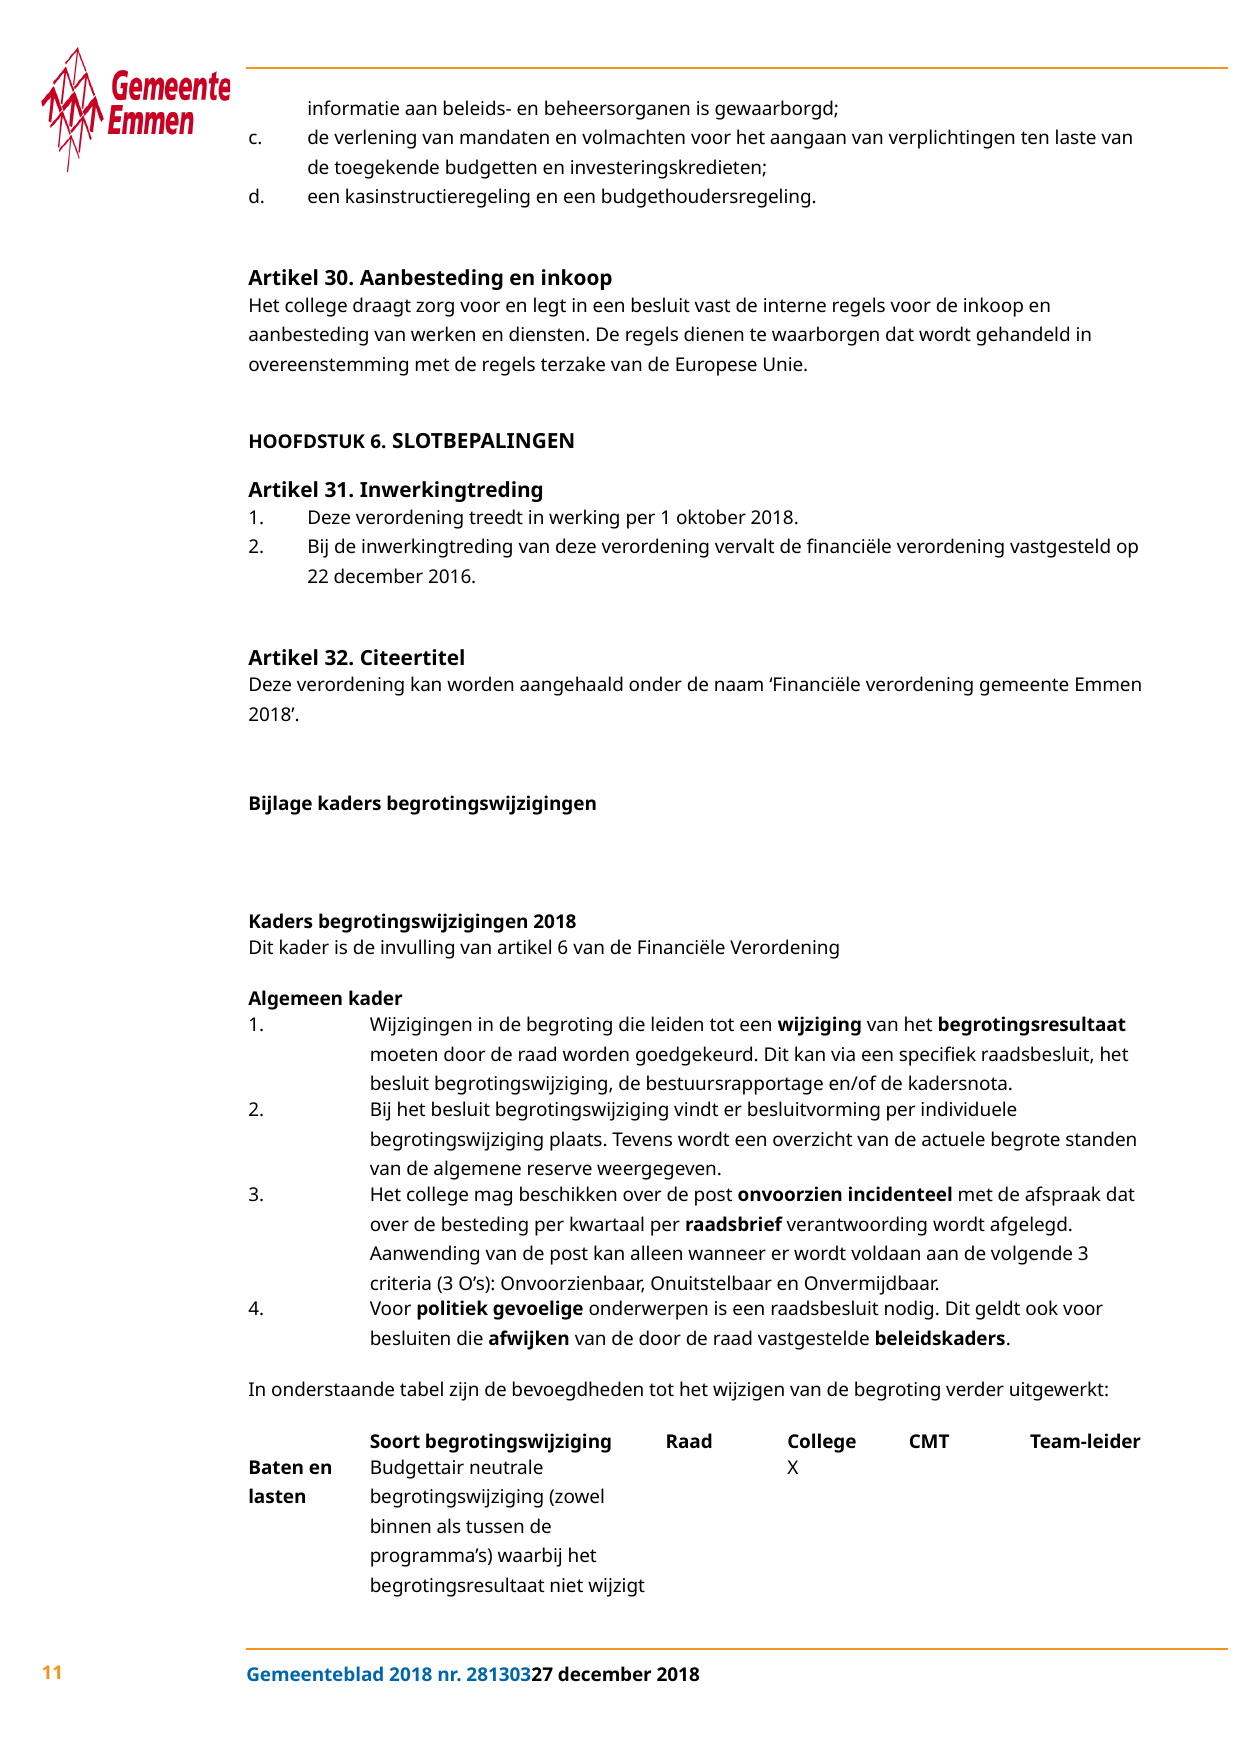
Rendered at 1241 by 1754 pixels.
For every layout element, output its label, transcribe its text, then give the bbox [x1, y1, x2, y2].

table_cell 3. [248, 1181, 369, 1296]
table_cell [248, 1403, 369, 1428]
table_cell CMT [909, 1428, 1030, 1454]
table_cell 4. [248, 1296, 369, 1351]
table_cell Baten en lasten [248, 1454, 369, 1598]
table_cell 2. [248, 1096, 369, 1181]
table_cell Dit kader is de invulling van artikel 6 van de Financiële Verordening [248, 934, 1152, 960]
text HOOFDSTUK 6. SLOTBEPALINGEN [248, 426, 1152, 455]
table_cell [1030, 1403, 1152, 1428]
table_cell X [787, 1454, 908, 1598]
text Deze verordening kan worden aangehaald onder de naam ‘Financiële verordening gemeente Emmen 2018’. [248, 672, 1152, 727]
table_cell Raad [665, 1428, 787, 1454]
list Bij de inwerkingtreding van deze verordening vervalt de financiële verordening vastgesteld op 22 december 2016. [248, 534, 1152, 589]
text Bijlage kaders begrotingswijzigingen [248, 790, 1152, 816]
list Deze verordening treedt in werking per 1 oktober 2018. [248, 504, 1152, 530]
table_cell [787, 1403, 908, 1428]
table_cell 1. [248, 1011, 369, 1096]
table_cell [370, 1403, 665, 1428]
table_cell [909, 1351, 1030, 1377]
table_cell Soort begrotingswijziging [370, 1428, 665, 1454]
text Artikel 32. Citeertitel [248, 643, 1152, 672]
table_cell [1030, 1351, 1152, 1377]
table_cell Voor politiek gevoelige onderwerpen is een raadsbesluit nodig. Dit geldt ook voor besluiten die afwijken van de door de raad vastgestelde beleidskaders. [370, 1296, 1152, 1351]
table_cell [787, 1351, 908, 1377]
table_cell [248, 1351, 369, 1377]
list een kasinstructieregeling en een budgethoudersregeling. [248, 183, 1152, 209]
table_cell College [787, 1428, 908, 1454]
table_cell [248, 960, 369, 986]
picture [41, 47, 231, 172]
text Artikel 30. Aanbesteding en inkoop [248, 263, 1152, 292]
table_cell Budgettair neutrale begrotingswijziging (zowel binnen als tussen de programma’s) waarbij het begrotingsresultaat niet wijzigt [370, 1454, 665, 1598]
text Het college draagt zorg voor en legt in een besluit vast de interne regels voor de inkoop en aanbesteding van werken en diensten. De regels dienen te waarborgen dat wordt gehandeld in overeenstemming met de regels terzake van de Europese Unie. [248, 292, 1152, 377]
table_cell [665, 1351, 787, 1377]
table_cell Bij het besluit begrotingswijziging vindt er besluitvorming per individuele begrotingswijziging plaats. Tevens wordt een overzicht van de actuele begrote standen van de algemene reserve weergegeven. [370, 1096, 1152, 1181]
table_cell [665, 1454, 787, 1598]
table_cell [370, 1351, 665, 1377]
text Artikel 31. Inwerkingtreding [248, 476, 1152, 504]
list de verlening van mandaten en volmachten voor het aangaan van verplichtingen ten laste van de toegekende budgetten en investeringskredieten; [248, 124, 1152, 180]
table_cell [787, 960, 908, 986]
table_cell [1030, 960, 1152, 986]
table_header Kaders begrotingswijzigingen 2018 [248, 909, 1152, 934]
table_cell Het college mag beschikken over de post onvoorzien incidenteel met de afspraak dat over de besteding per kwartaal per raadsbrief verantwoording wordt afgelegd. Aanwending van de post kan alleen wanneer er wordt voldaan aan de volgende 3 criteria (3 O’s): Onvoorzienbaar, Onuitstelbaar en Onvermijdbaar. [370, 1181, 1152, 1296]
table_cell In onderstaande tabel zijn de bevoegdheden tot het wijzigen van de begroting verder uitgewerkt: [248, 1377, 1152, 1402]
table_cell [1030, 1454, 1152, 1598]
table_cell Wijzigingen in de begroting die leiden tot een wijziging van het begrotingsresultaat moeten door de raad worden goedgekeurd. Dit kan via een specifiek raadsbesluit, het besluit begrotingswijziging, de bestuursrapportage en/of de kadersnota. [370, 1011, 1152, 1096]
table_cell Algemeen kader [248, 986, 1152, 1011]
table_cell Team-leider [1030, 1428, 1152, 1454]
table_cell [665, 960, 787, 986]
table_cell [665, 1403, 787, 1428]
table_cell [909, 960, 1030, 986]
table_cell [909, 1403, 1030, 1428]
table_cell [909, 1454, 1030, 1598]
list informatie aan beleids- en beheersorganen is gewaarborgd; [248, 95, 1152, 121]
table_cell [370, 960, 665, 986]
table_cell [248, 1428, 369, 1454]
